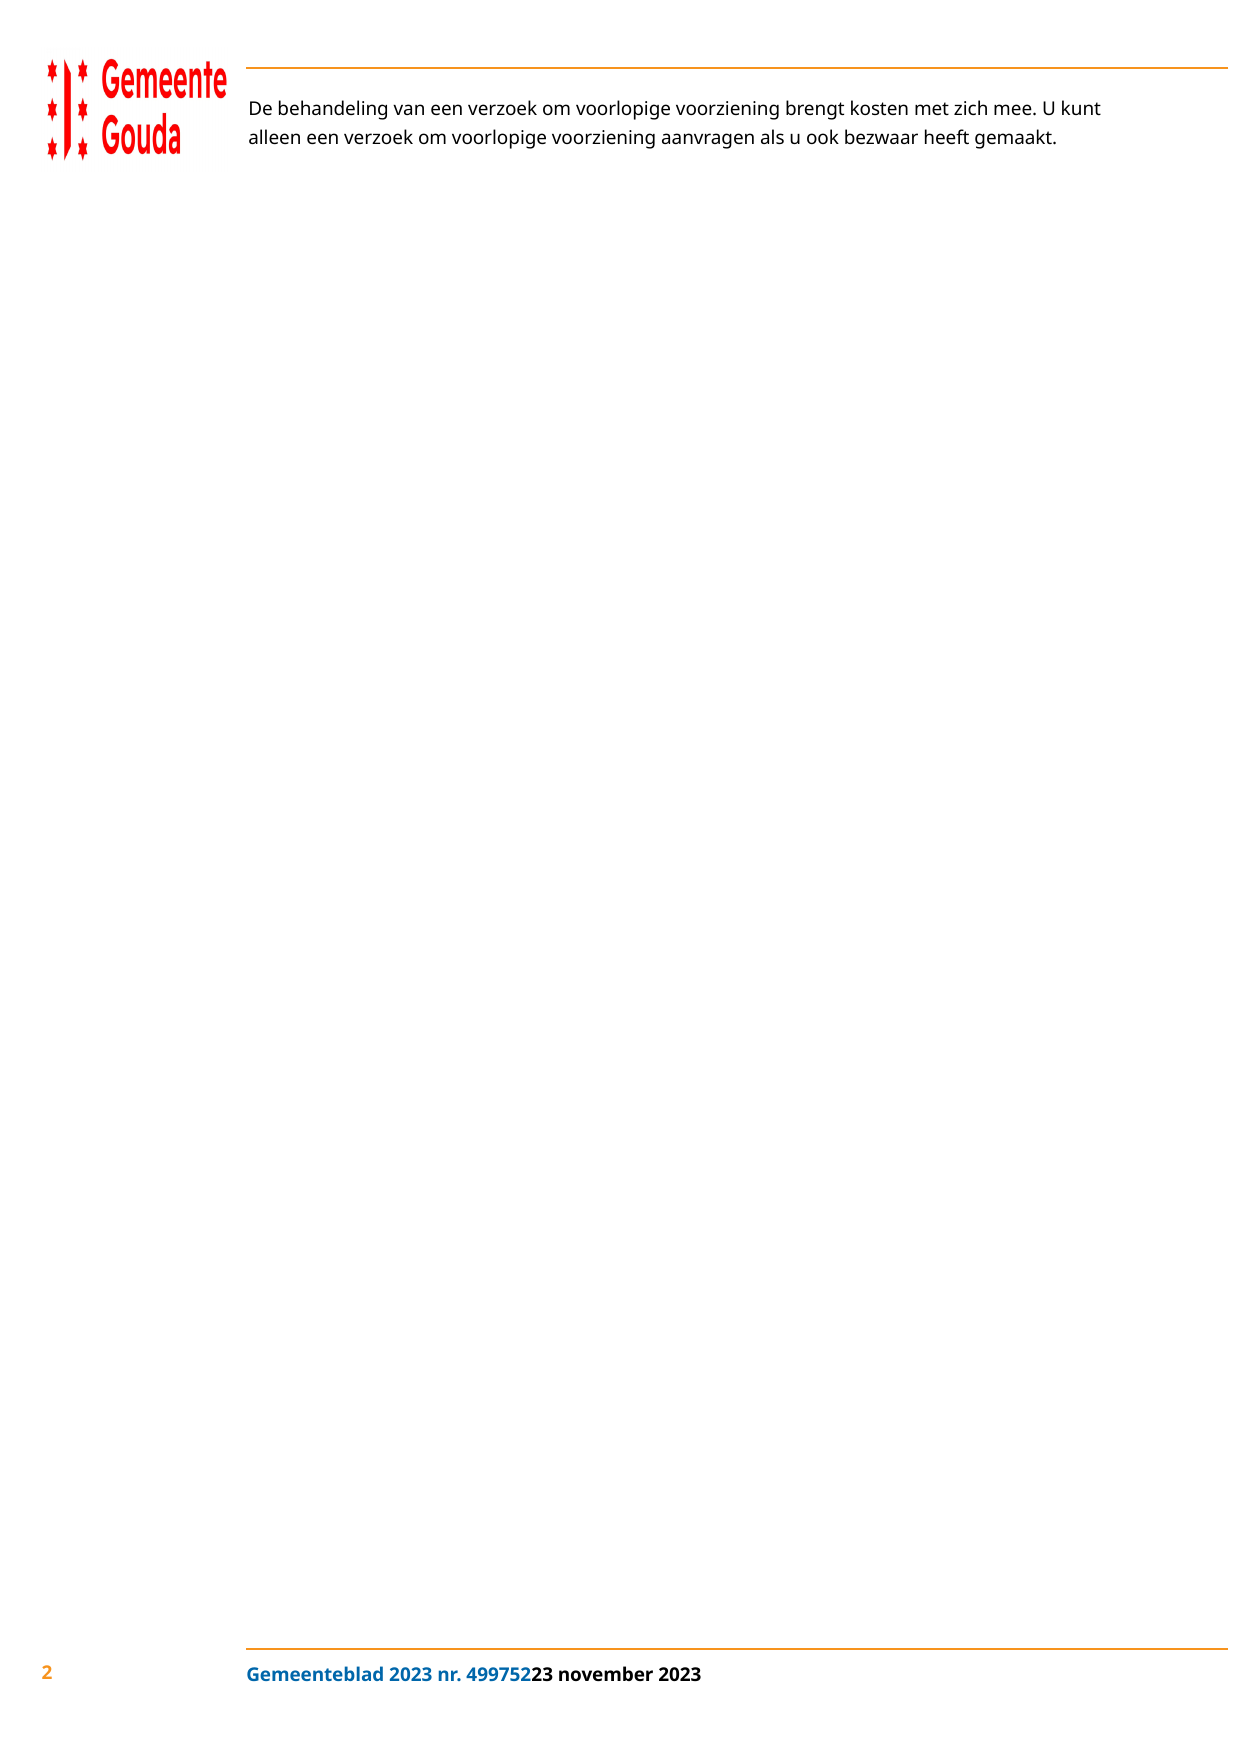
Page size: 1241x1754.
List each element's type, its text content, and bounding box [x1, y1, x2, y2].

text De behandeling van een verzoek om voorlopige voorziening brengt kosten met zich mee. U kunt alleen een verzoek om voorlopige voorziening aanvragen als u ook bezwaar heeft gemaakt. [248, 95, 1152, 150]
picture [41, 47, 231, 172]
